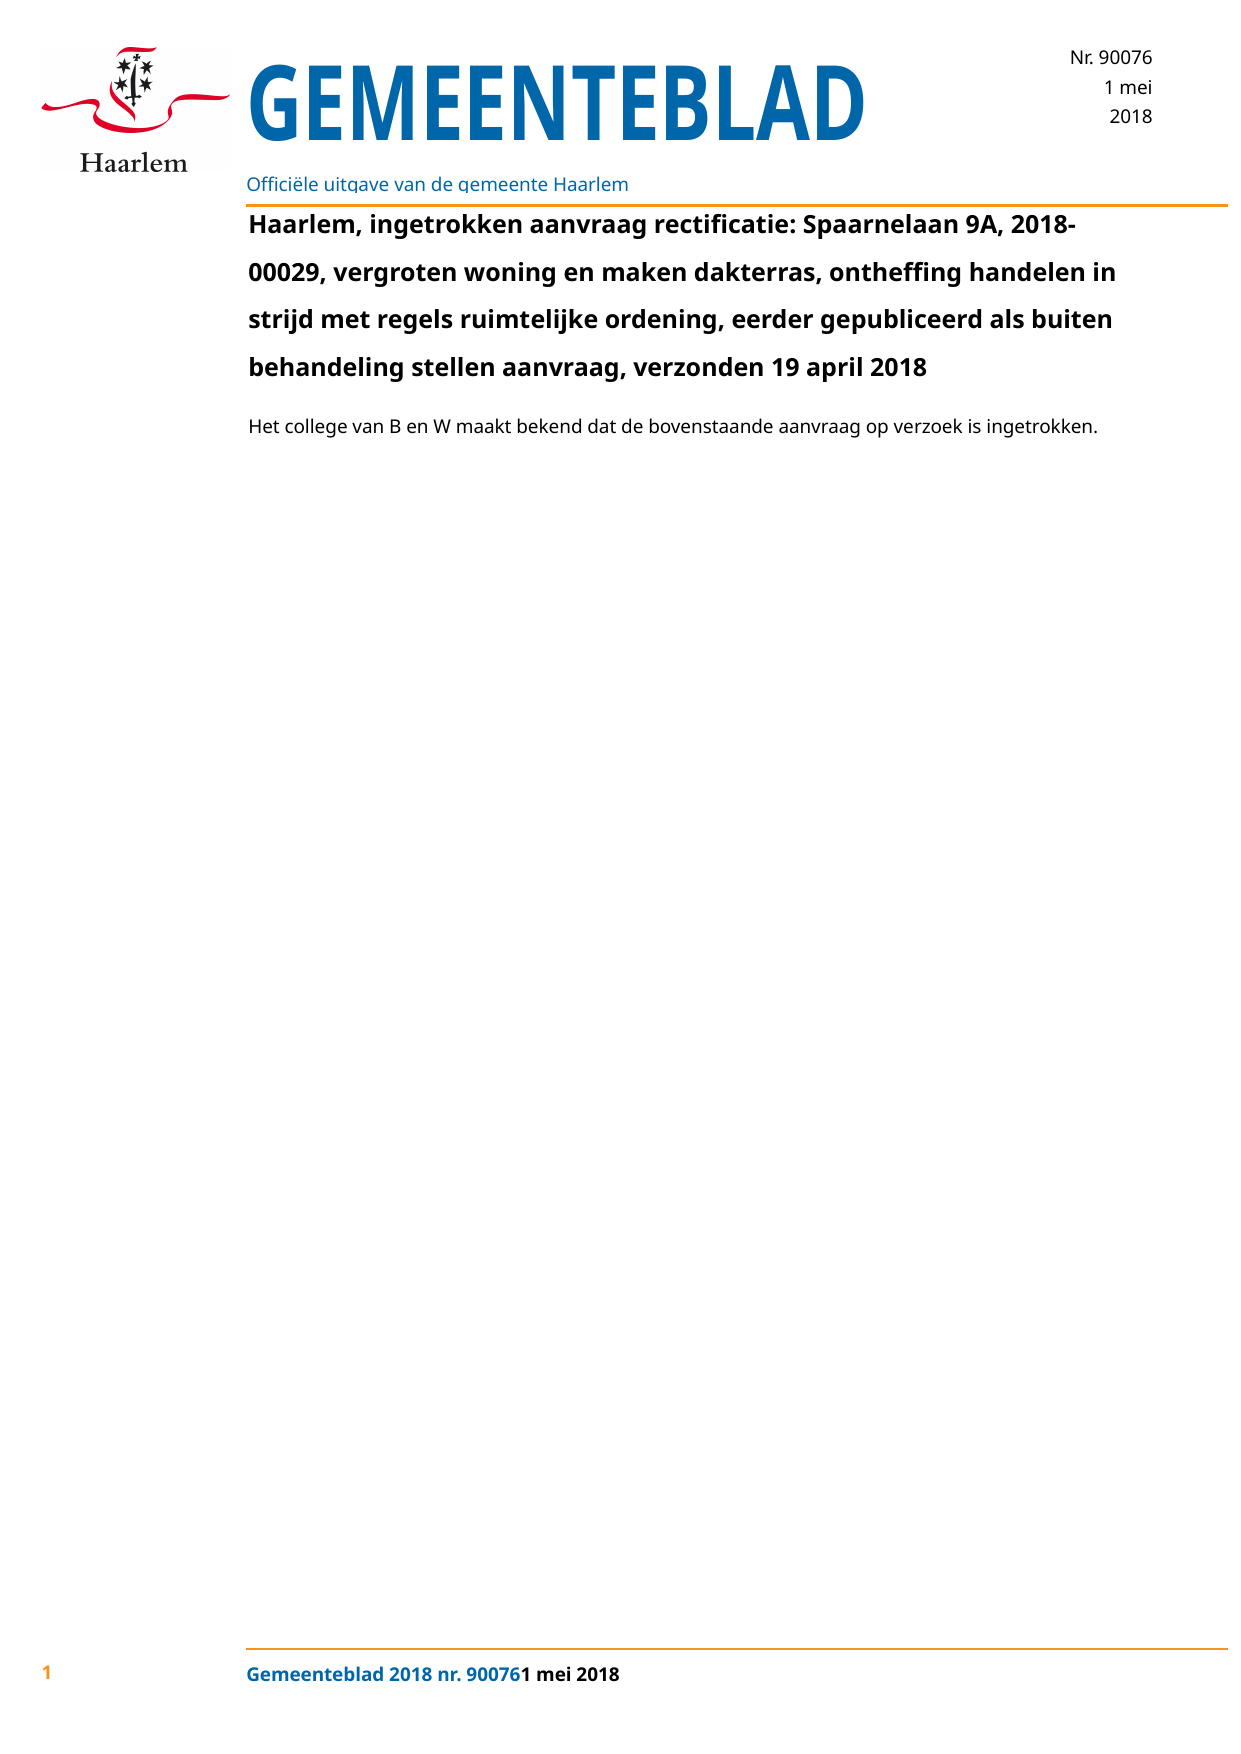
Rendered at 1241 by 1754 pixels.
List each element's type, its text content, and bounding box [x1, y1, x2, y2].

text Haarlem, ingetrokken aanvraag rectificatie: Spaarnelaan 9A, 2018-00029, vergroten woning en maken dakterras, ontheffing handelen in strijd met regels ruimtelijke ordening, eerder gepubliceerd als buiten behandeling stellen aanvraag, verzonden 19 april 2018 [248, 207, 1152, 384]
text Het college van B en W maakt bekend dat de bovenstaande aanvraag op verzoek is ingetrokken. [248, 413, 1152, 439]
picture [41, 47, 231, 172]
